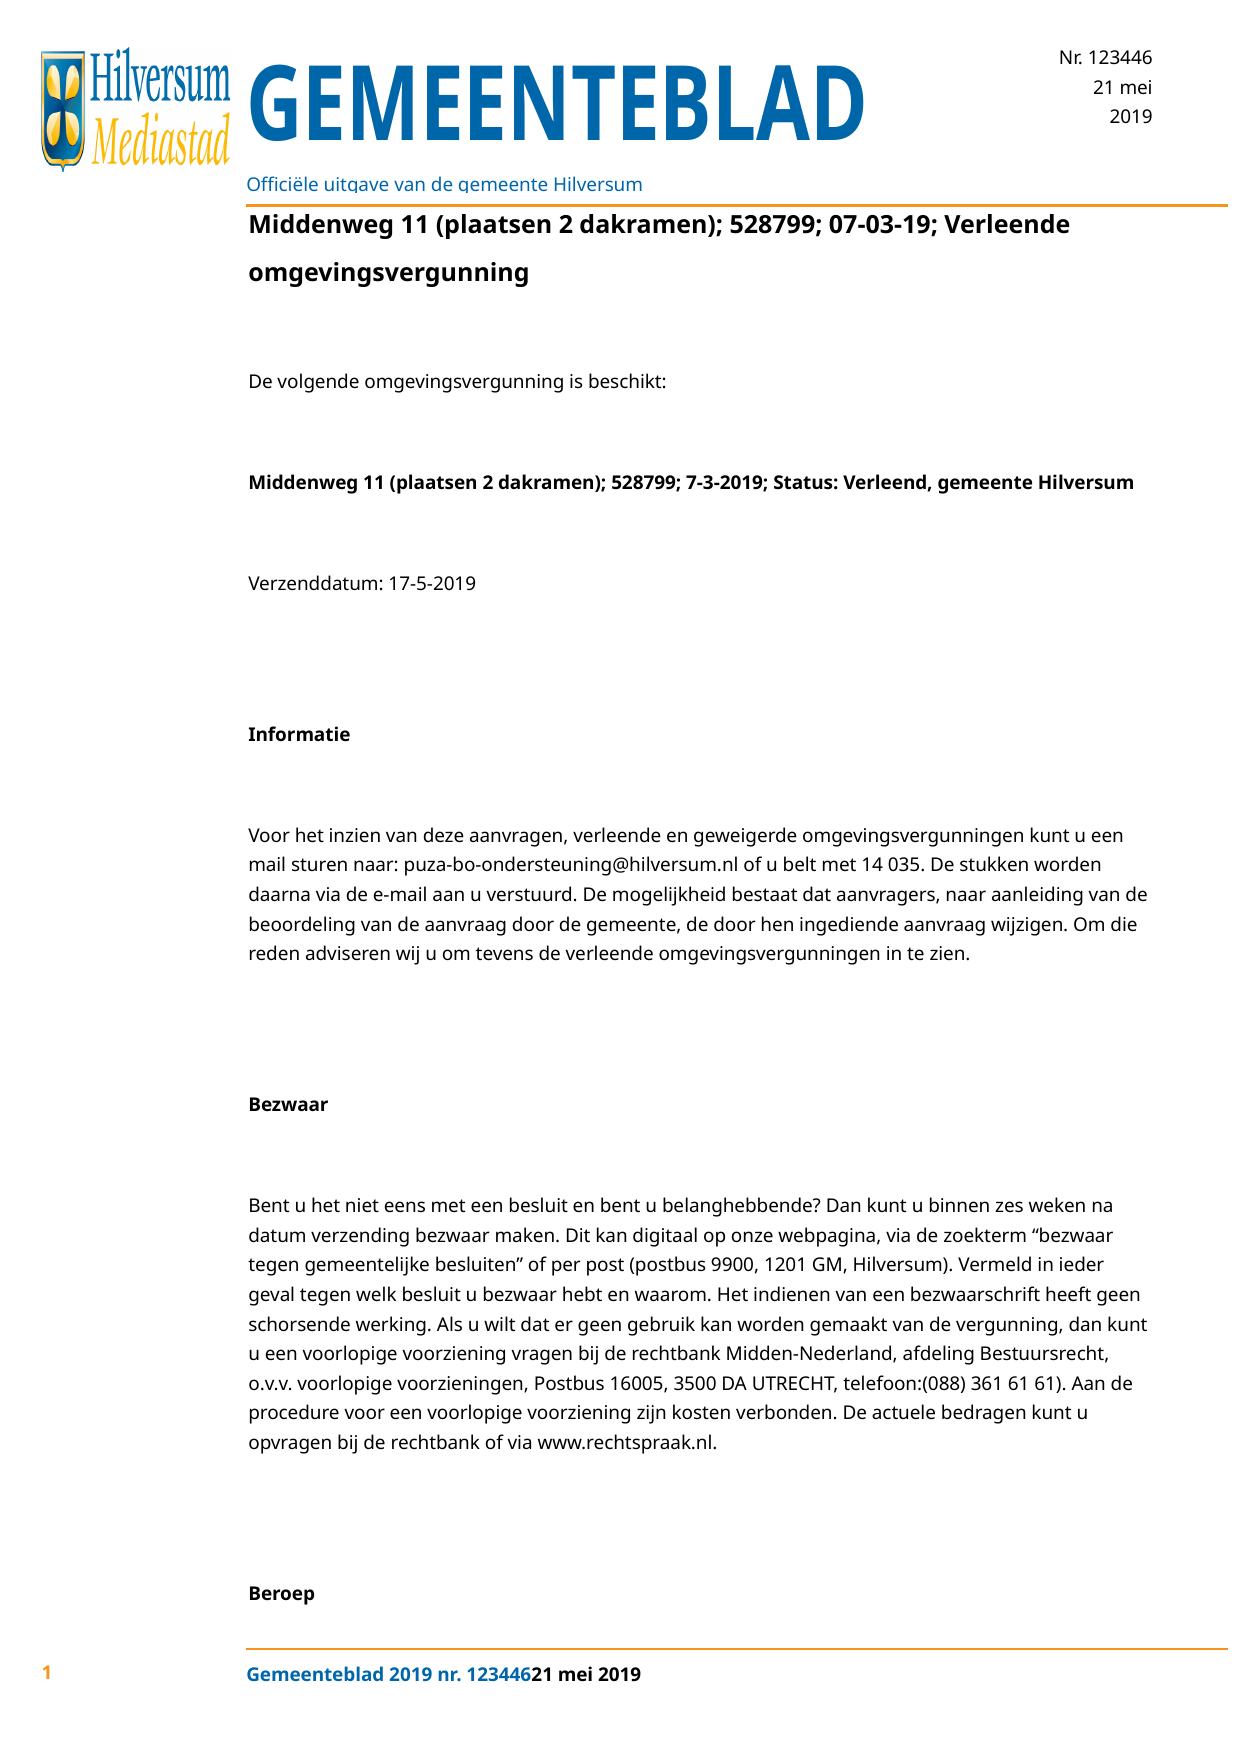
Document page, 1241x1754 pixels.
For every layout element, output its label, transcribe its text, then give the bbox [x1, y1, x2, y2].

text De volgende omgevingsvergunning is beschikt: [248, 368, 1152, 394]
picture [41, 47, 231, 172]
text Middenweg 11 (plaatsen 2 dakramen); 528799; 7-3-2019; Status: Verleend, gemeente Hilversum [248, 469, 1152, 495]
text Beroep [248, 1580, 1152, 1606]
text Middenweg 11 (plaatsen 2 dakramen); 528799; 07-03-19; Verleende omgevingsvergunning [248, 207, 1152, 288]
text Bent u het niet eens met een besluit en bent u belanghebbende? Dan kunt u binnen zes weken na datum verzending bezwaar maken. Dit kan digitaal op onze webpagina, via de zoekterm “bezwaar tegen gemeentelijke besluiten” of per post (postbus 9900, 1201 GM, Hilversum). Vermeld in ieder geval tegen welk besluit u bezwaar hebt en waarom. Het indienen van een bezwaarschrift heeft geen schorsende werking. Als u wilt dat er geen gebruik kan worden gemaakt van de vergunning, dan kunt u een voorlopige voorziening vragen bij de rechtbank Midden-Nederland, afdeling Bestuursrecht, o.v.v. voorlopige voorzieningen, Postbus 16005, 3500 DA UTRECHT, telefoon:(088) 361 61 61). Aan de procedure voor een voorlopige voorziening zijn kosten verbonden. De actuele bedragen kunt u opvragen bij de rechtbank of via www.rechtspraak.nl. [248, 1192, 1152, 1455]
text Informatie [248, 721, 1152, 747]
text Verzenddatum: 17-5-2019 [248, 570, 1152, 596]
text Bezwaar [248, 1092, 1152, 1117]
text Voor het inzien van deze aanvragen, verleende en geweigerde omgevingsvergunningen kunt u een mail sturen naar: puza-bo-ondersteuning@hilversum.nl of u belt met 14 035. De stukken worden daarna via de e-mail aan u verstuurd. De mogelijkheid bestaat dat aanvragers, naar aanleiding van de beoordeling van de aanvraag door de gemeente, de door hen ingediende aanvraag wijzigen. Om die reden adviseren wij u om tevens de verleende omgevingsvergunningen in te zien. [248, 822, 1152, 966]
